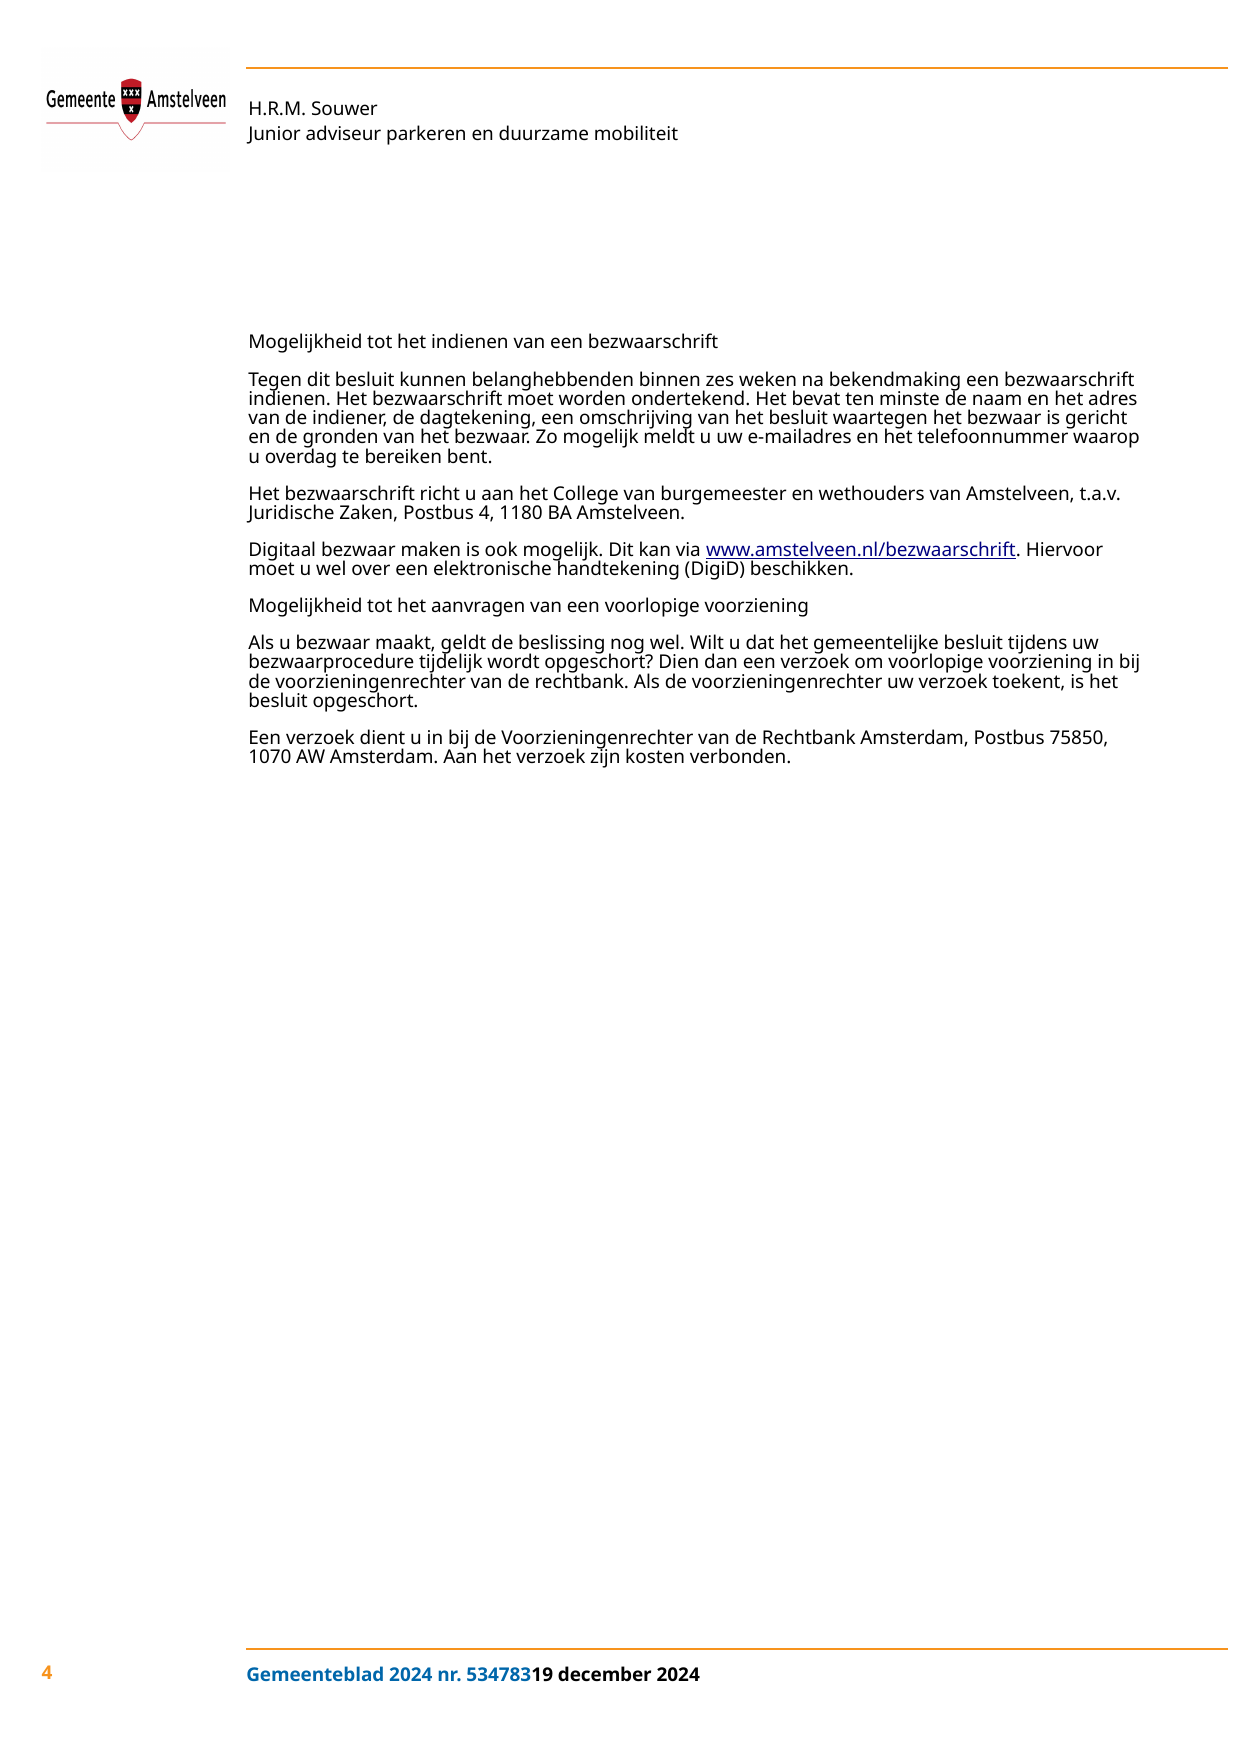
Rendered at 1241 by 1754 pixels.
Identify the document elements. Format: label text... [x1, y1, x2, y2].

text H.R.M. Souwer [248, 95, 1152, 121]
picture [41, 47, 231, 172]
text Als u bezwaar maakt, geldt de beslissing nog wel. Wilt u dat het gemeentelijke besluit tijdens uw bezwaarprocedure tijdelijk wordt opgeschort? Dien dan een verzoek om voorlopige voorziening in bij de voorzieningenrechter van de rechtbank. Als de voorzieningenrechter uw verzoek toekent, is het besluit opgeschort. [248, 634, 1152, 711]
text Het bezwaarschrift richt u aan het College van burgemeester en wethouders van Amstelveen, t.a.v. Juridische Zaken, Postbus 4, 1180 BA Amstelveen. [248, 484, 1152, 523]
text Digitaal bezwaar maken is ook mogelijk. Dit kan via www.amstelveen.nl/bezwaarschrift. Hiervoor moet u wel over een elektronische handtekening (DigiD) beschikken. [248, 541, 1152, 579]
text Mogelijkheid tot het indienen van een bezwaarschrift [248, 333, 1152, 353]
text Een verzoek dient u in bij de Voorzieningenrechter van de Rechtbank Amsterdam, Postbus 75850, 1070 AW Amsterdam. Aan het verzoek zijn kosten verbonden. [248, 729, 1152, 767]
text Junior adviseur parkeren en duurzame mobiliteit [248, 121, 1152, 146]
text Tegen dit besluit kunnen belanghebbenden binnen zes weken na bekendmaking een bezwaarschrift indienen. Het bezwaarschrift moet worden ondertekend. Het bevat ten minste de naam en het adres van de indiener, de dagtekening, een omschrijving van het besluit waartegen het bezwaar is gericht en de gronden van het bezwaar. Zo mogelijk meldt u uw e-mailadres en het telefoonnummer waarop u overdag te bereiken bent. [248, 371, 1152, 467]
text Mogelijkheid tot het aanvragen van een voorlopige voorziening [248, 597, 1152, 616]
